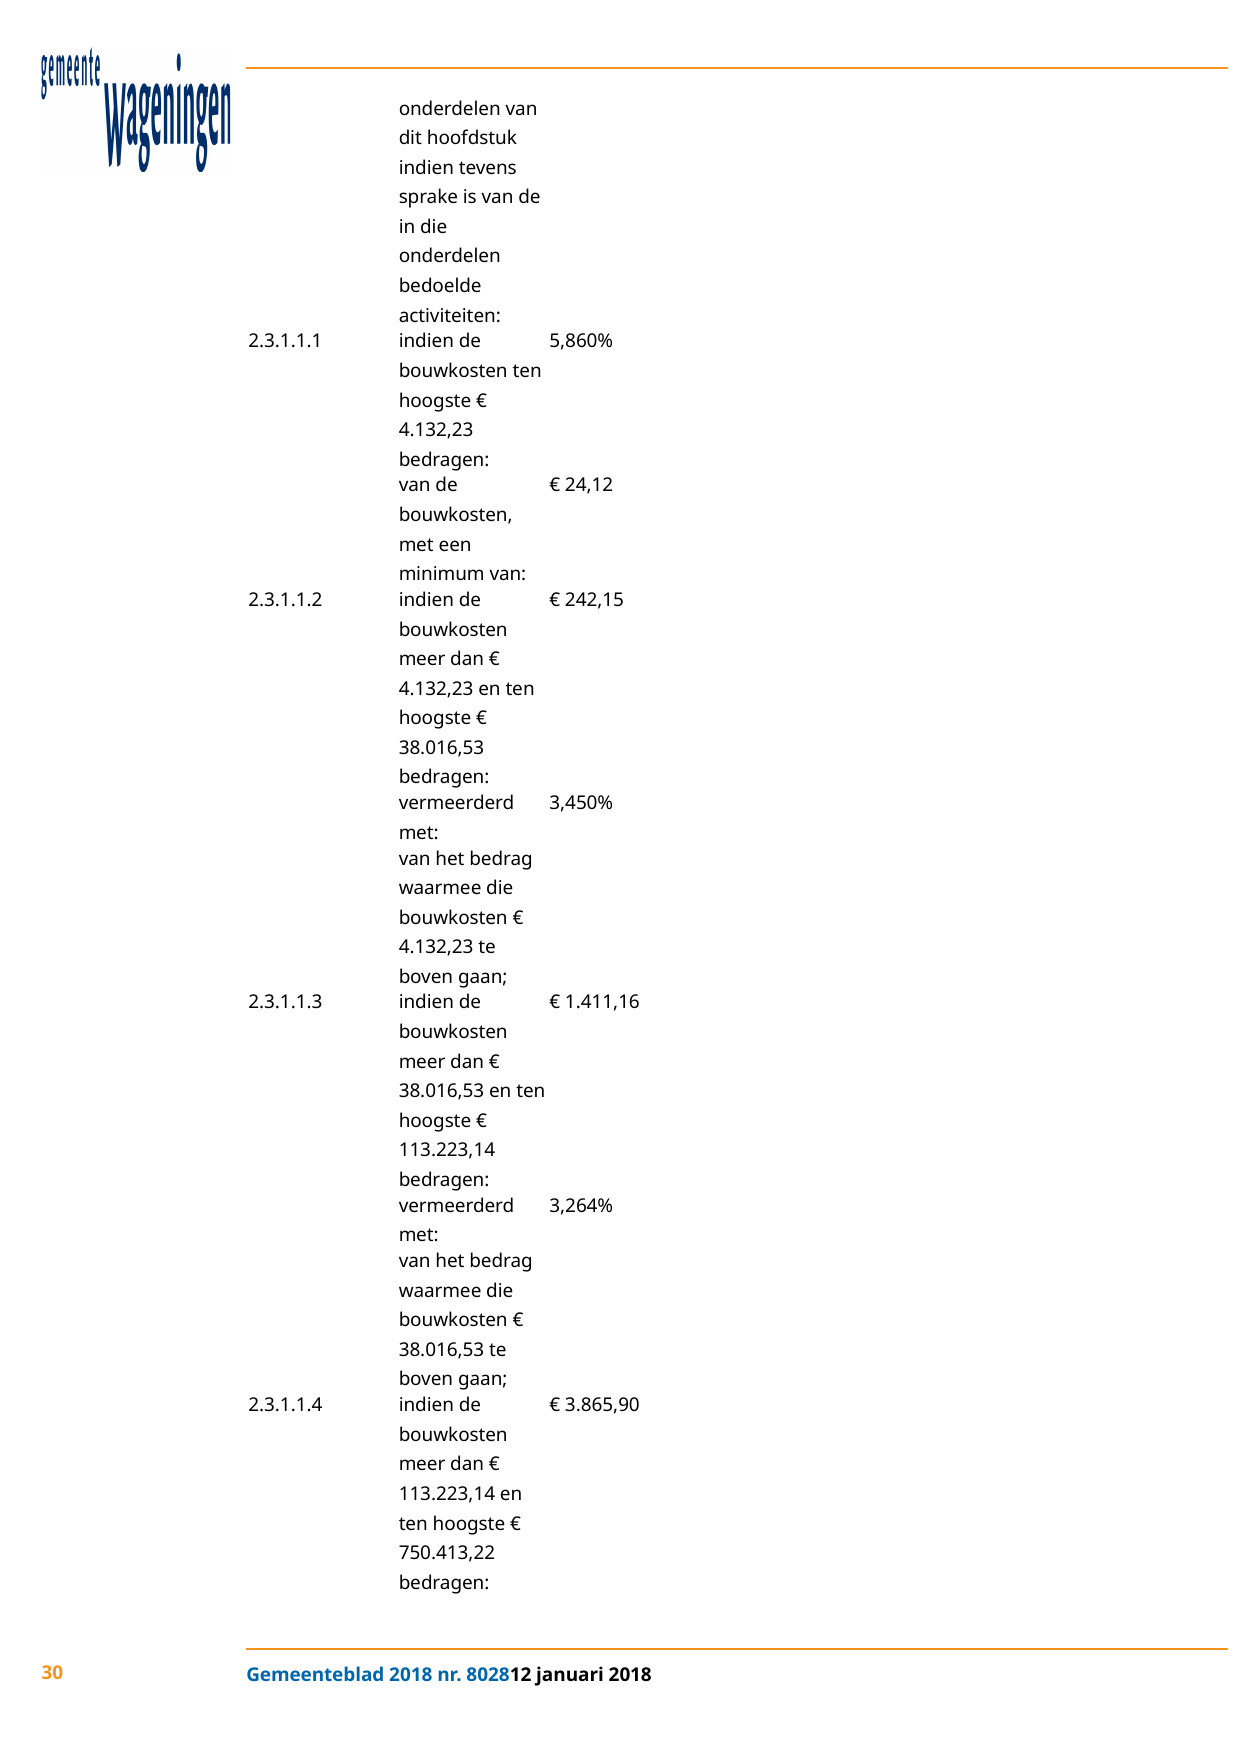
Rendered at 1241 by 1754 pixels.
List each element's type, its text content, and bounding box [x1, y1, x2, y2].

table_cell € 3.865,90 [549, 1391, 700, 1594]
table_cell 2.3.1.1.1 [248, 328, 398, 472]
table_cell vermeerderd met: [399, 1192, 549, 1247]
table_cell van de bouwkosten, met een minimum van: [399, 472, 549, 586]
table_cell 5,860% [549, 328, 700, 472]
table_cell [549, 1247, 700, 1391]
table_cell 2.3.1.1.2 [248, 586, 398, 789]
table_cell 3,264% [549, 1192, 700, 1247]
table_cell [549, 845, 700, 989]
table_cell van het bedrag waarmee die bouwkosten € 4.132,23 te boven gaan; [399, 845, 549, 989]
table_cell indien de bouwkosten meer dan € 38.016,53 en ten hoogste € 113.223,14 bedragen: [399, 989, 549, 1192]
table_cell [248, 789, 398, 845]
table_cell indien de bouwkosten meer dan € 113.223,14 en ten hoogste € 750.413,22 bedragen: [399, 1391, 549, 1594]
table_cell € 24,12 [549, 472, 700, 586]
table_cell [549, 95, 700, 328]
table_cell 3,450% [549, 789, 700, 845]
table_cell van het bedrag waarmee die bouwkosten € 38.016,53 te boven gaan; [399, 1247, 549, 1391]
table_cell indien de bouwkosten ten hoogste € 4.132,23 bedragen: [399, 328, 549, 472]
table_cell vermeerderd met: [399, 789, 549, 845]
table_cell [248, 845, 398, 989]
table_cell onderdelen van dit hoofdstuk indien tevens sprake is van de in die onderdelen bedoelde activiteiten: [399, 95, 549, 328]
table_cell € 242,15 [549, 586, 700, 789]
table_cell [248, 1247, 398, 1391]
table_cell [248, 472, 398, 586]
picture [41, 47, 231, 172]
table_cell 2.3.1.1.3 [248, 989, 398, 1192]
table_cell [248, 95, 398, 328]
table_cell 2.3.1.1.4 [248, 1391, 398, 1594]
table_cell [248, 1192, 398, 1247]
table_cell € 1.411,16 [549, 989, 700, 1192]
table_cell indien de bouwkosten meer dan € 4.132,23 en ten hoogste € 38.016,53 bedragen: [399, 586, 549, 789]
